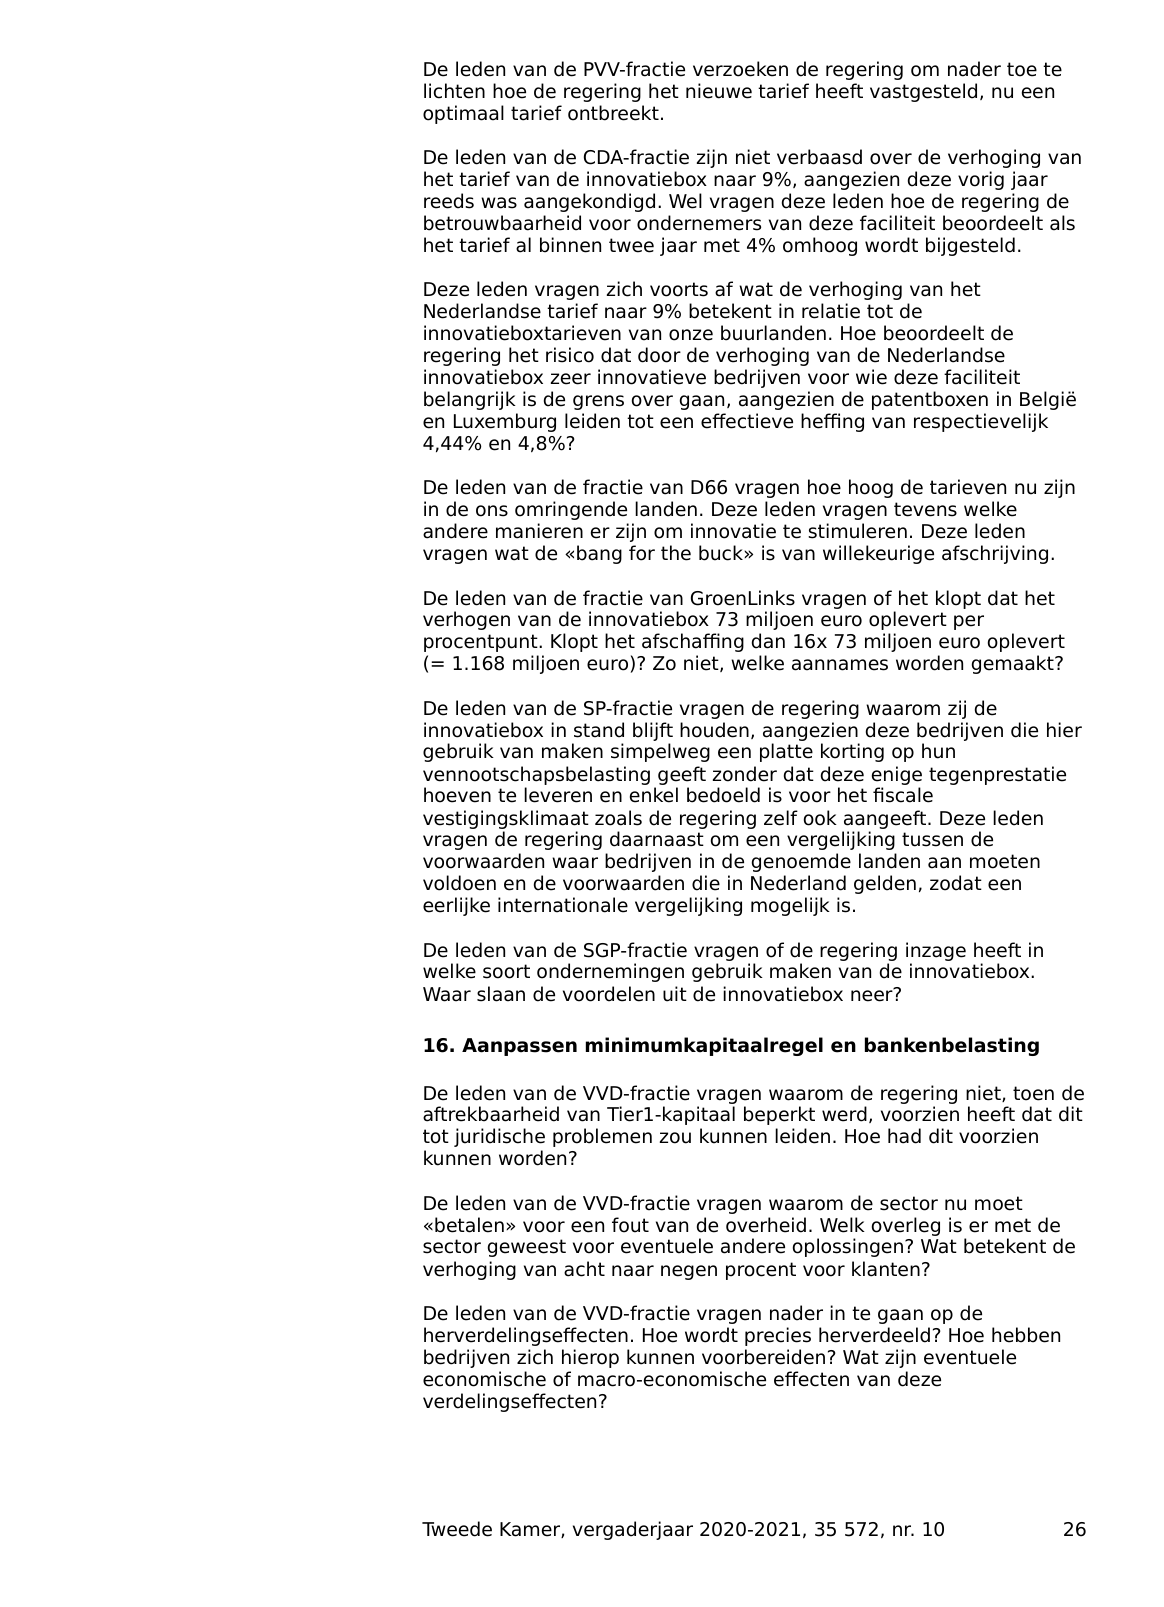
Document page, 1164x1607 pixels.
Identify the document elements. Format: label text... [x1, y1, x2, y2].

text De leden van de CDA-fractie zijn niet verbaasd over de verhoging van het tarief van de innovatiebox naar 9%, aangezien deze vorig jaar reeds was aangekondigd. Wel vragen deze leden hoe de regering de betrouwbaarheid voor ondernemers van deze faciliteit beoordeelt als het tarief al binnen twee jaar met 4% omhoog wordt bijgesteld. [422, 147, 1087, 257]
text De leden van de PVV-fractie verzoeken de regering om nader toe te lichten hoe de regering het nieuwe tarief heeft vastgesteld, nu een optimaal tarief ontbreekt. [422, 59, 1087, 125]
text De leden van de SP-fractie vragen de regering waarom zij de innovatiebox in stand blijft houden, aangezien deze bedrijven die hier gebruik van maken simpelweg een platte korting op hun vennootschapsbelasting geeft zonder dat deze enige tegenprestatie hoeven te leveren en enkel bedoeld is voor het fiscale vestigingsklimaat zoals de regering zelf ook aangeeft. Deze leden vragen de regering daarnaast om een vergelijking tussen de voorwaarden waar bedrijven in de genoemde landen aan moeten voldoen en de voorwaarden die in Nederland gelden, zodat een eerlijke internationale vergelijking mogelijk is. [422, 697, 1087, 917]
subtitle 16. Aanpassen minimumkapitaalregel en bankenbelasting [422, 1035, 1087, 1057]
text De leden van de VVD-fractie vragen waarom de sector nu moet «betalen» voor een fout van de overheid. Welk overleg is er met de sector geweest voor eventuele andere oplossingen? Wat betekent de verhoging van acht naar negen procent voor klanten? [422, 1192, 1087, 1280]
text De leden van de SGP-fractie vragen of de regering inzage heeft in welke soort ondernemingen gebruik maken van de innovatiebox. Waar slaan de voordelen uit de innovatiebox neer? [422, 939, 1087, 1005]
text Deze leden vragen zich voorts af wat de verhoging van het Nederlandse tarief naar 9% betekent in relatie tot de innovatieboxtarieven van onze buurlanden. Hoe beoordeelt de regering het risico dat door de verhoging van de Nederlandse innovatiebox zeer innovatieve bedrijven voor wie deze faciliteit belangrijk is de grens over gaan, aangezien de patentboxen in België en Luxemburg leiden tot een effectieve heffing van respectievelijk 4,44% en 4,8%? [422, 279, 1087, 455]
text De leden van de fractie van D66 vragen hoe hoog de tarieven nu zijn in de ons omringende landen. Deze leden vragen tevens welke andere manieren er zijn om innovatie te stimuleren. Deze leden vragen wat de «bang for the buck» is van willekeurige afschrijving. [422, 477, 1087, 565]
text De leden van de VVD-fractie vragen nader in te gaan op de herverdelingseffecten. Hoe wordt precies herverdeeld? Hoe hebben bedrijven zich hierop kunnen voorbereiden? Wat zijn eventuele economische of macro-economische effecten van deze verdelingseffecten? [422, 1303, 1087, 1412]
text De leden van de VVD-fractie vragen waarom de regering niet, toen de aftrekbaarheid van Tier1-kapitaal beperkt werd, voorzien heeft dat dit tot juridische problemen zou kunnen leiden. Hoe had dit voorzien kunnen worden? [422, 1082, 1087, 1170]
text De leden van de fractie van GroenLinks vragen of het klopt dat het verhogen van de innovatiebox 73 miljoen euro oplevert per procentpunt. Klopt het afschaffing dan 16x 73 miljoen euro oplevert (= 1.168 miljoen euro)? Zo niet, welke aannames worden gemaakt? [422, 587, 1087, 675]
